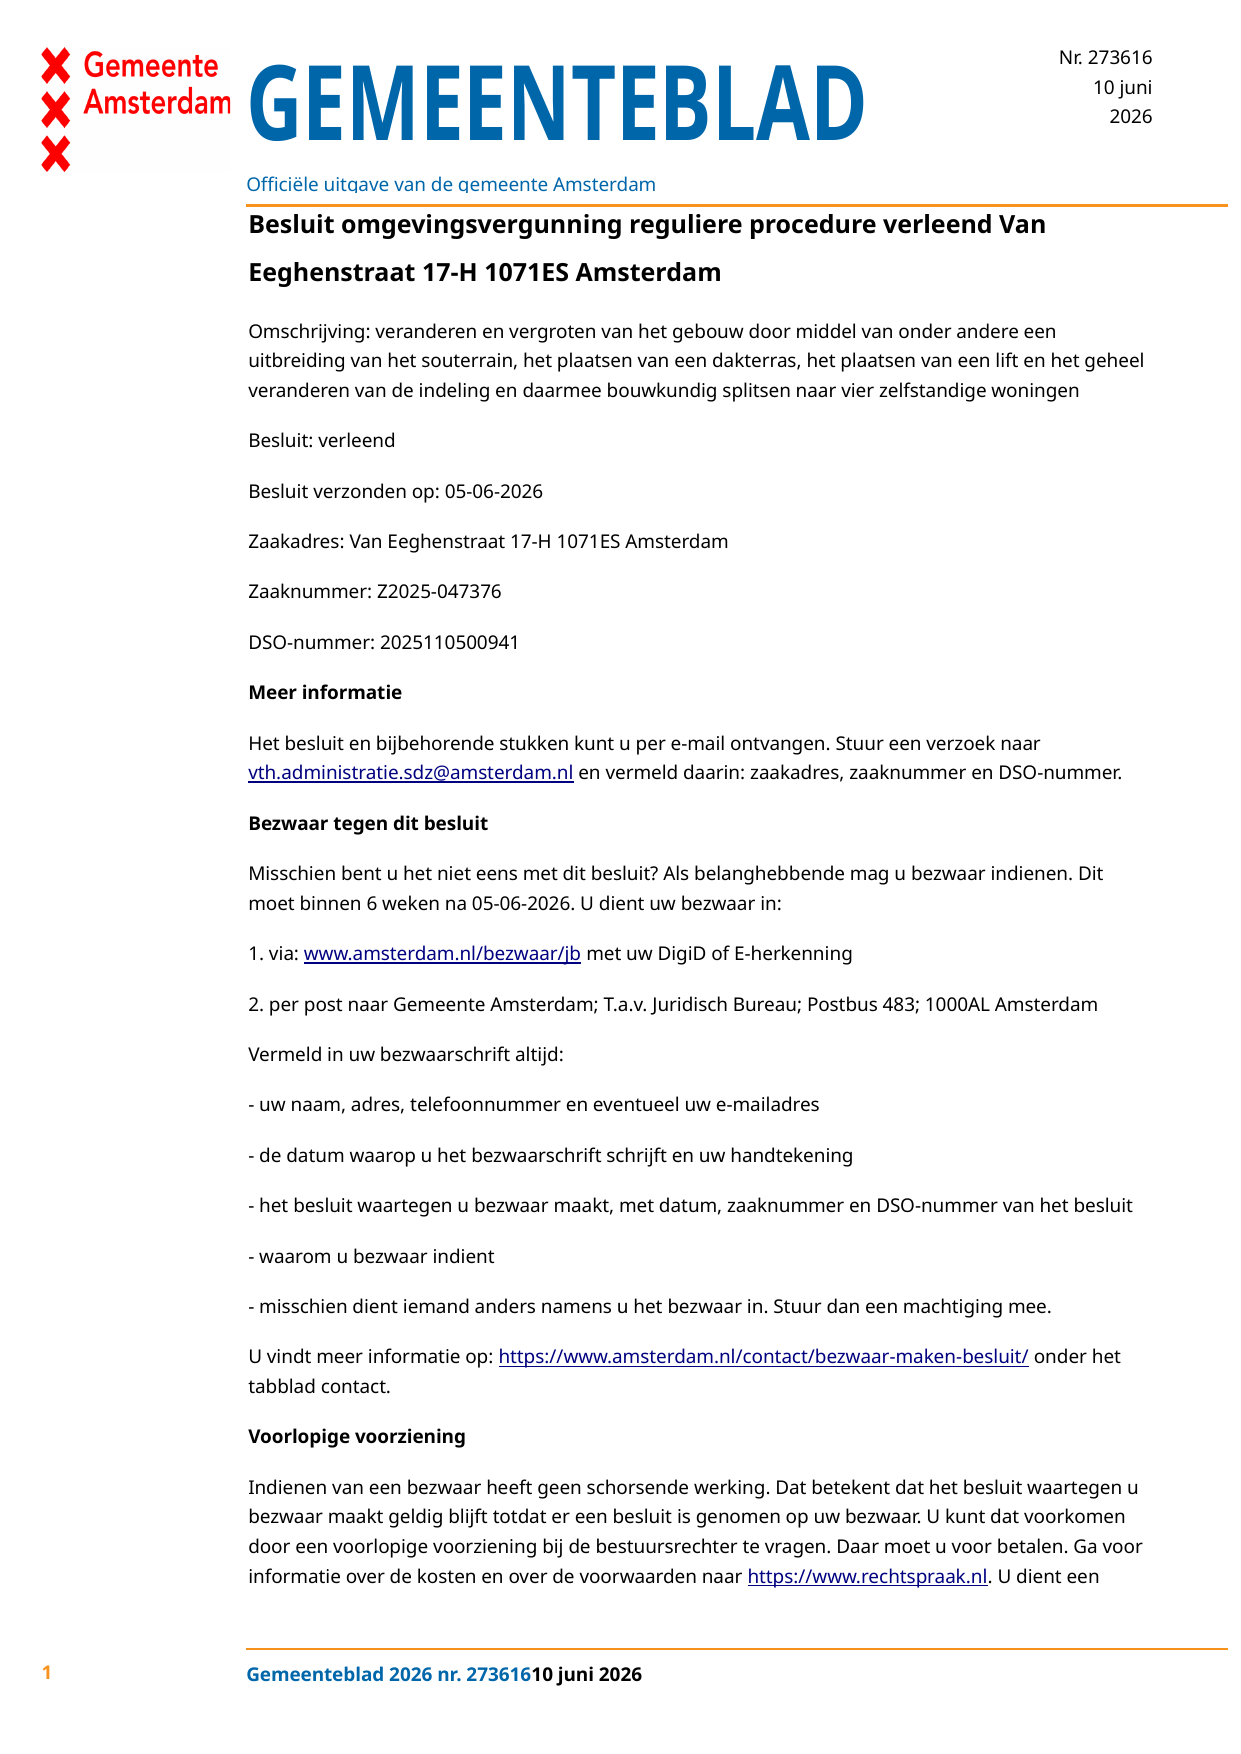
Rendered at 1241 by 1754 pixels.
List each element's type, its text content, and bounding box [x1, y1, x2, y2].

text Bezwaar tegen dit besluit [248, 810, 1152, 836]
text DSO-nummer: 2025110500941 [248, 629, 1152, 655]
text - misschien dient iemand anders namens u het bezwaar in. Stuur dan een machtiging mee. [248, 1293, 1152, 1319]
text Vermeld in uw bezwaarschrift altijd: [248, 1041, 1152, 1067]
text Voorlopige voorziening [248, 1424, 1152, 1449]
text - het besluit waartegen u bezwaar maakt, met datum, zaaknummer en DSO-nummer van het besluit [248, 1192, 1152, 1218]
text - de datum waarop u het bezwaarschrift schrijft en uw handtekening [248, 1142, 1152, 1168]
text Besluit verzonden op: 05-06-2026 [248, 478, 1152, 504]
text Omschrijving: veranderen en vergroten van het gebouw door middel van onder andere een uitbreiding van het souterrain, het plaatsen van een dakterras, het plaatsen van een lift en het geheel veranderen van de indeling en daarmee bouwkundig splitsen naar vier zelfstandige woningen [248, 318, 1152, 403]
picture [41, 47, 231, 172]
text Indienen van een bezwaar heeft geen schorsende werking. Dat betekent dat het besluit waartegen u bezwaar maakt geldig blijft totdat er een besluit is genomen op uw bezwaar. U kunt dat voorkomen door een voorlopige voorziening bij de bestuursrechter te vragen. Daar moet u voor betalen. Ga voor informatie over de kosten en over de voorwaarden naar https://www.rechtspraak.nl. U dient een [248, 1474, 1152, 1589]
text - waarom u bezwaar indient [248, 1243, 1152, 1269]
text Misschien bent u het niet eens met dit besluit? Als belanghebbende mag u bezwaar indienen. Dit moet binnen 6 weken na 05-06-2026. U dient uw bezwaar in: [248, 860, 1152, 916]
text Het besluit en bijbehorende stukken kunt u per e-mail ontvangen. Stuur een verzoek naar vth.administratie.sdz@amsterdam.nl en vermeld daarin: zaakadres, zaaknummer en DSO-nummer. [248, 730, 1152, 785]
text 1. via: www.amsterdam.nl/bezwaar/jb met uw DigiD of E-herkenning [248, 940, 1152, 966]
text Besluit: verleend [248, 427, 1152, 453]
text Besluit omgevingsvergunning reguliere procedure verleend Van Eeghenstraat 17-H 1071ES Amsterdam [248, 207, 1152, 288]
text Zaaknummer: Z2025-047376 [248, 579, 1152, 604]
text - uw naam, adres, telefoonnummer en eventueel uw e-mailadres [248, 1092, 1152, 1117]
text 2. per post naar Gemeente Amsterdam; T.a.v. Juridisch Bureau; Postbus 483; 1000AL Amsterdam [248, 991, 1152, 1017]
text Zaakadres: Van Eeghenstraat 17-H 1071ES Amsterdam [248, 528, 1152, 554]
text Meer informatie [248, 679, 1152, 705]
text U vindt meer informatie op: https://www.amsterdam.nl/contact/bezwaar-maken-besluit/ onder het tabblad contact. [248, 1344, 1152, 1399]
